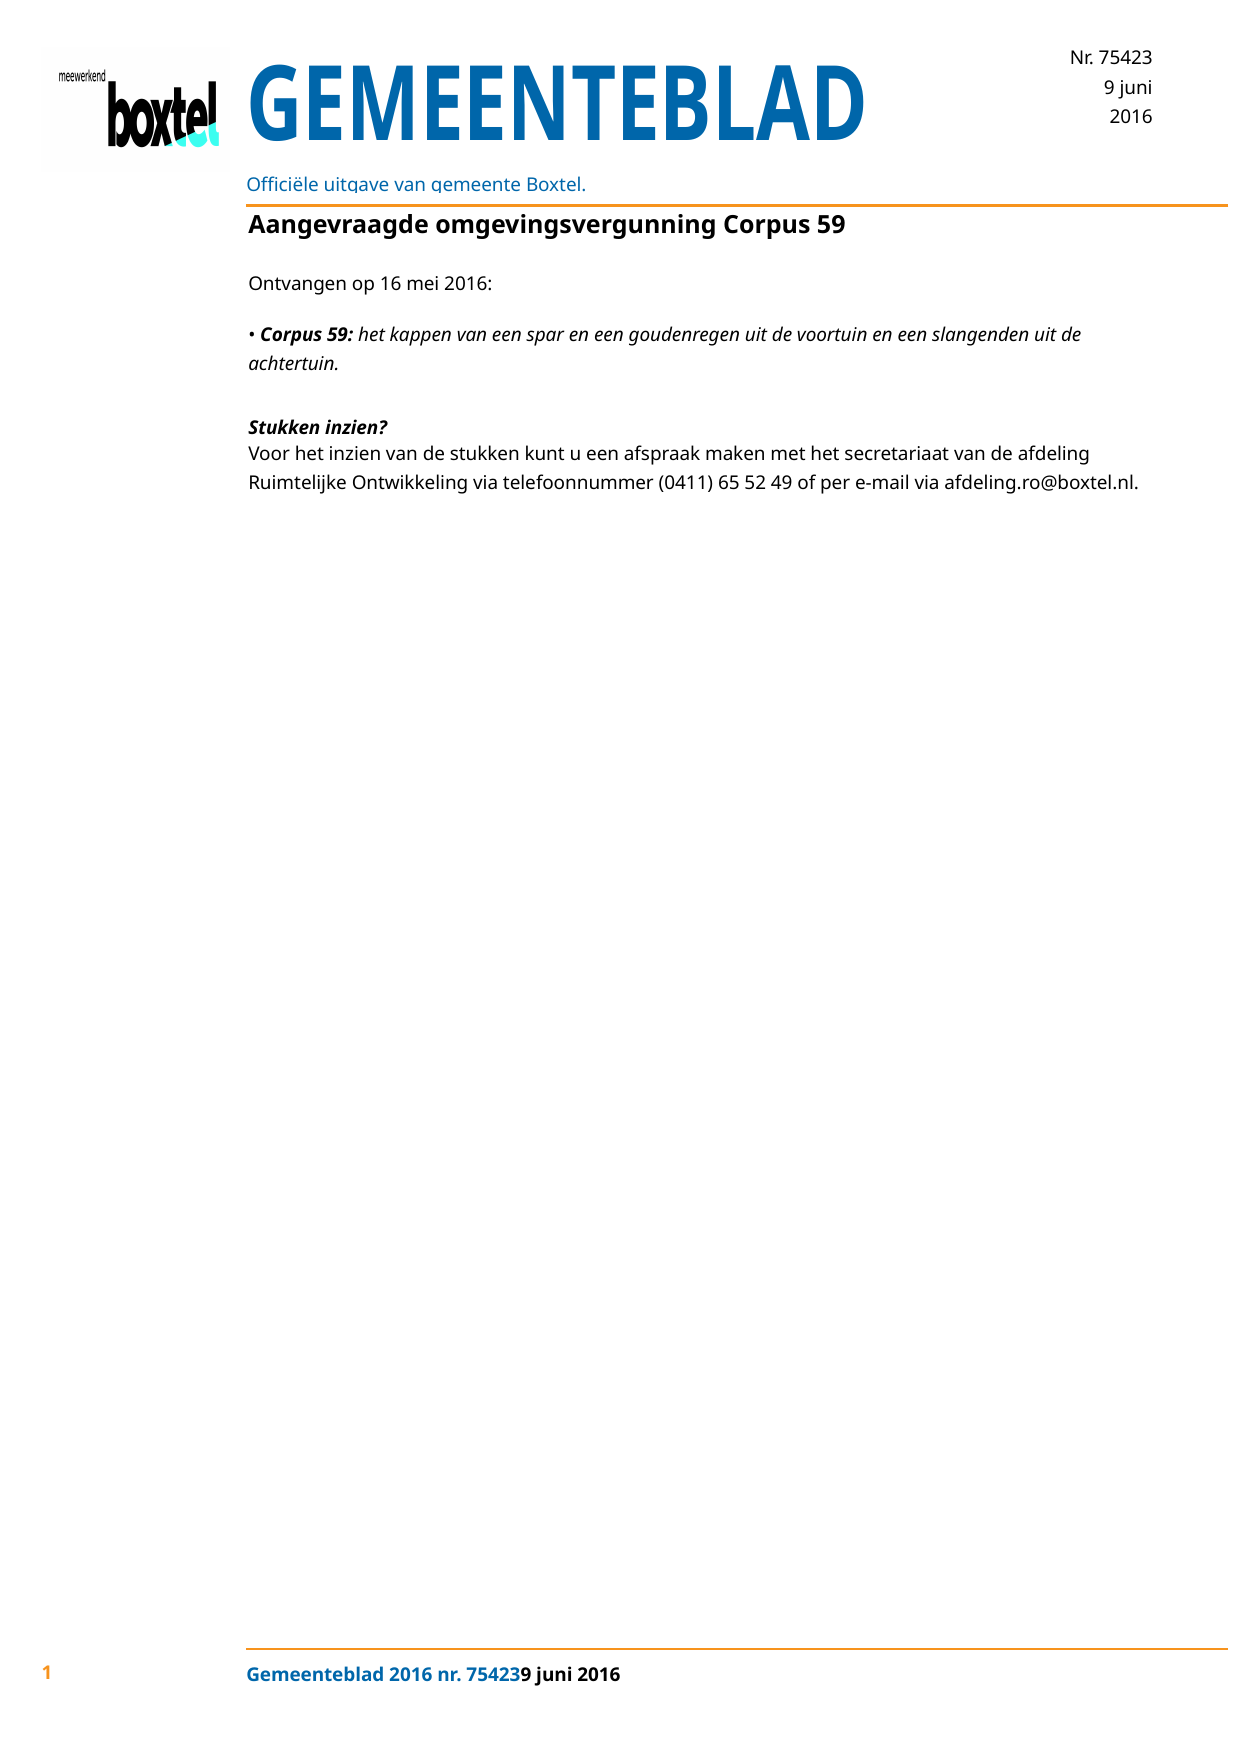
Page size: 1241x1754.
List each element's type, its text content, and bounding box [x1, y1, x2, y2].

text Stukken inzien? [248, 414, 1152, 440]
text Voor het inzien van de stukken kunt u een afspraak maken met het secretariaat van de afdeling Ruimtelijke Ontwikkeling via telefoonnummer (0411) 65 52 49 of per e-mail via afdeling.ro@boxtel.nl. [248, 440, 1152, 495]
picture [41, 47, 231, 172]
text Ontvangen op 16 mei 2016: [248, 270, 1152, 296]
text Aangevraagde omgevingsvergunning Corpus 59 [248, 207, 1152, 241]
text • Corpus 59: het kappen van een spar en een goudenregen uit de voortuin en een slangenden uit de achtertuin. [248, 321, 1152, 376]
